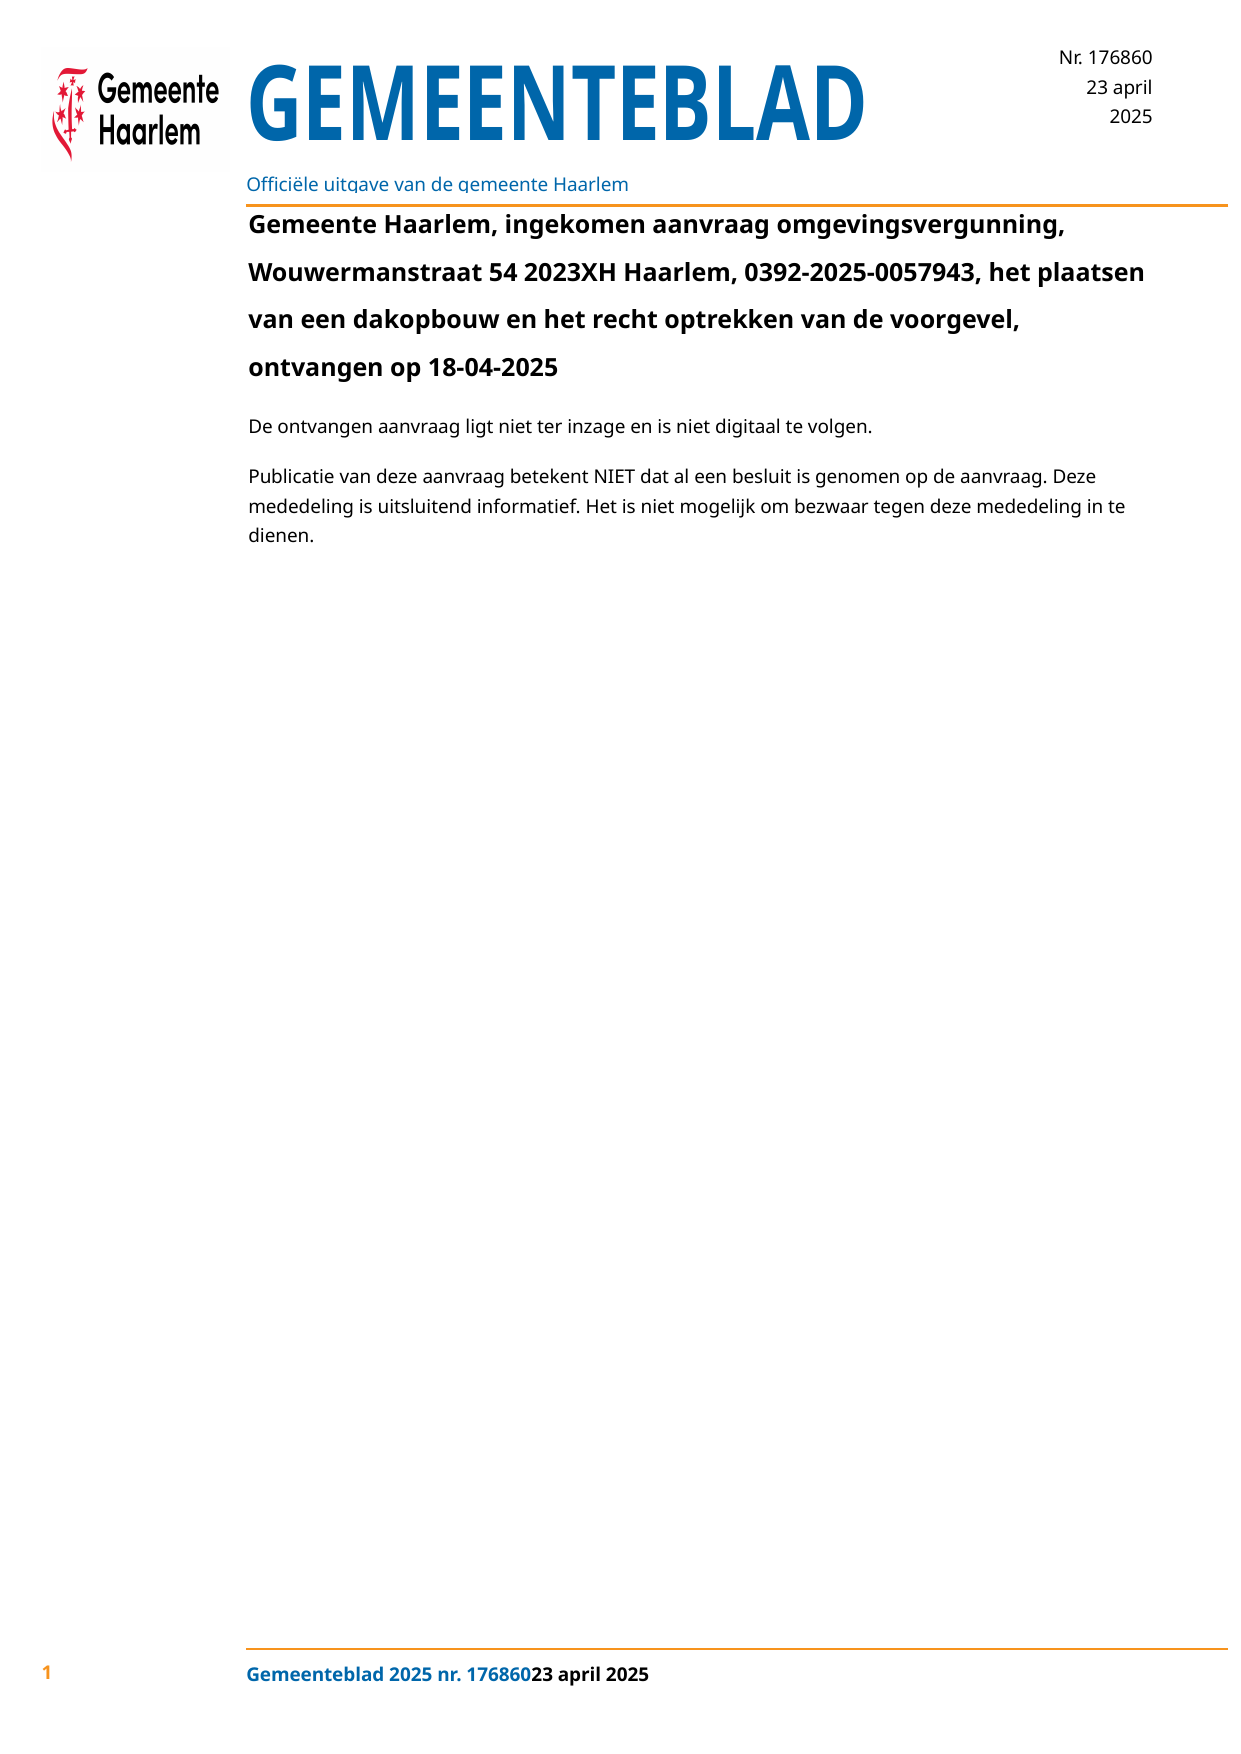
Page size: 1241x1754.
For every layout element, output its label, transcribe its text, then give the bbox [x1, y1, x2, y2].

picture [41, 47, 231, 172]
text Publicatie van deze aanvraag betekent NIET dat al een besluit is genomen op de aanvraag. Deze mededeling is uitsluitend informatief. Het is niet mogelijk om bezwaar tegen deze mededeling in te dienen. [248, 463, 1152, 548]
text Gemeente Haarlem, ingekomen aanvraag omgevingsvergunning, Wouwermanstraat 54 2023XH Haarlem, 0392-2025-0057943, het plaatsen van een dakopbouw en het recht optrekken van de voorgevel, ontvangen op 18-04-2025 [248, 207, 1152, 384]
text De ontvangen aanvraag ligt niet ter inzage en is niet digitaal te volgen. [248, 413, 1152, 439]
